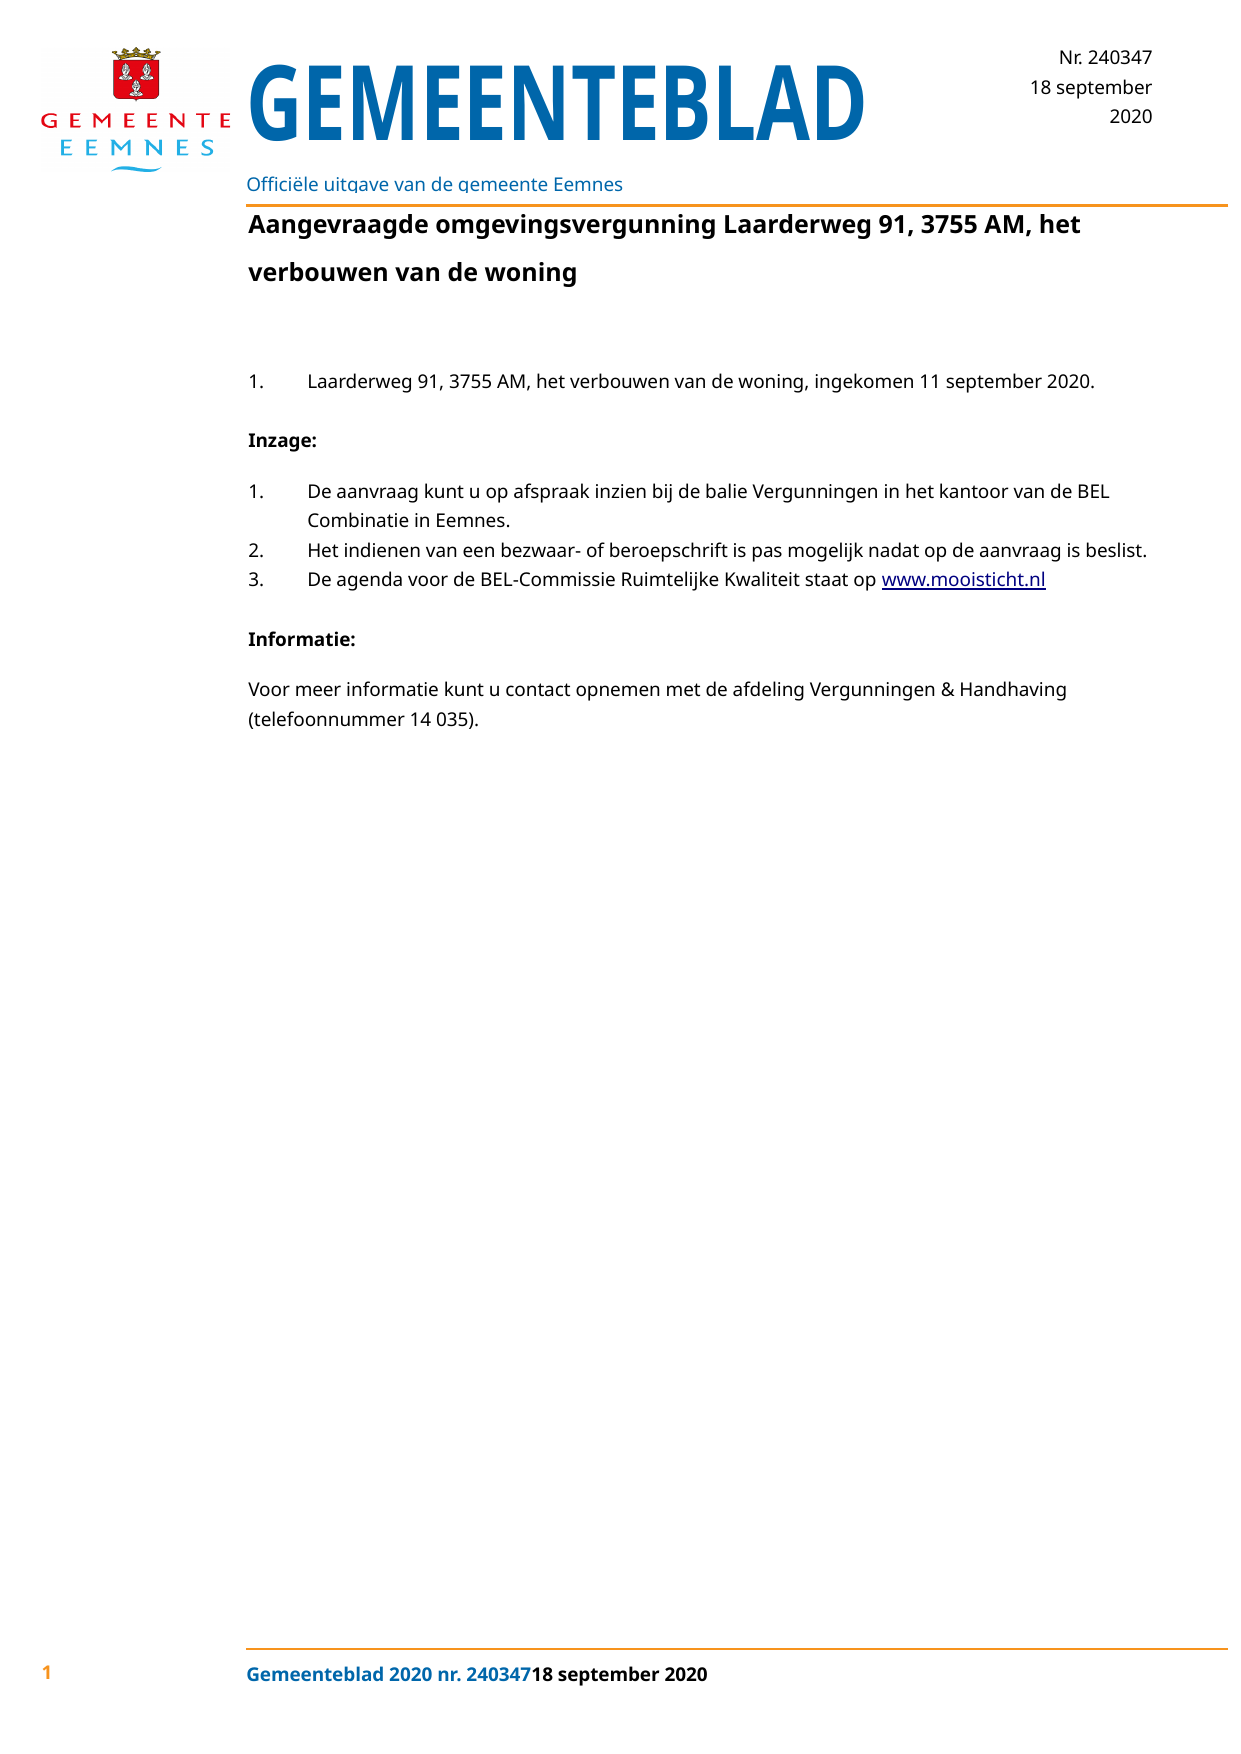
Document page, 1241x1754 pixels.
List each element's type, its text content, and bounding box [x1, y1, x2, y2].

list De aanvraag kunt u op afspraak inzien bij de balie Vergunningen in het kantoor van de BEL Combinatie in Eemnes. [248, 478, 1152, 533]
text Informatie: [248, 626, 1152, 652]
list Laarderweg 91, 3755 AM, het verbouwen van de woning, ingekomen 11 september 2020. [248, 368, 1152, 394]
text Aangevraagde omgevingsvergunning Laarderweg 91, 3755 AM, het verbouwen van de woning [248, 207, 1152, 288]
text Inzage: [248, 427, 1152, 453]
text Voor meer informatie kunt u contact opnemen met de afdeling Vergunningen & Handhaving (telefoonnummer 14 035). [248, 676, 1152, 732]
picture [41, 47, 231, 172]
list Het indienen van een bezwaar- of beroepschrift is pas mogelijk nadat op de aanvraag is beslist. [248, 537, 1152, 563]
list De agenda voor de BEL-Commissie Ruimtelijke Kwaliteit staat op www.mooisticht.nl [248, 567, 1152, 592]
